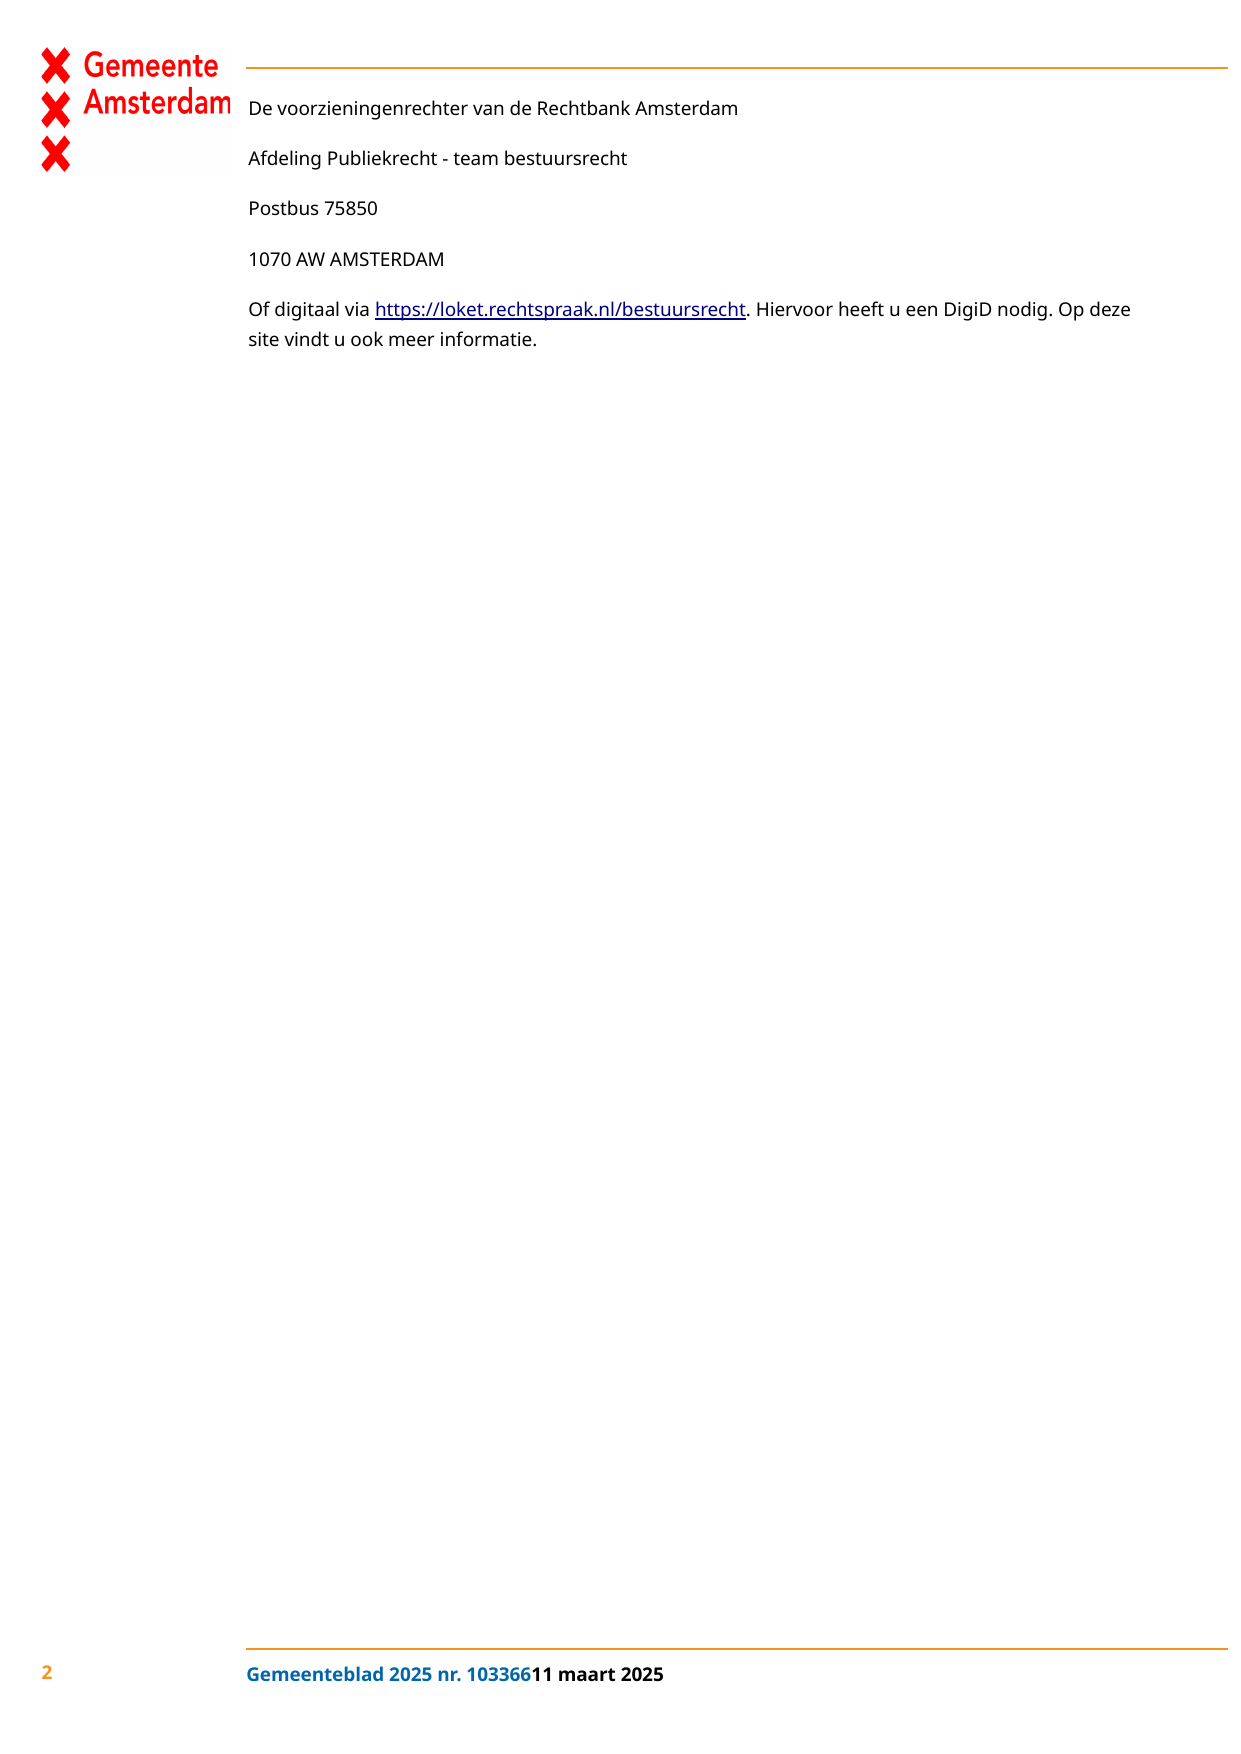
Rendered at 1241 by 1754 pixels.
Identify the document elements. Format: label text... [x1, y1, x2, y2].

text 1070 AW AMSTERDAM [248, 246, 1152, 272]
picture [41, 47, 231, 172]
text De voorzieningenrechter van de Rechtbank Amsterdam [248, 95, 1152, 121]
text Of digitaal via https://loket.rechtspraak.nl/bestuursrecht. Hiervoor heeft u een DigiD nodig. Op deze site vindt u ook meer informatie. [248, 296, 1152, 352]
text Afdeling Publiekrecht - team bestuursrecht [248, 145, 1152, 171]
text Postbus 75850 [248, 196, 1152, 221]
